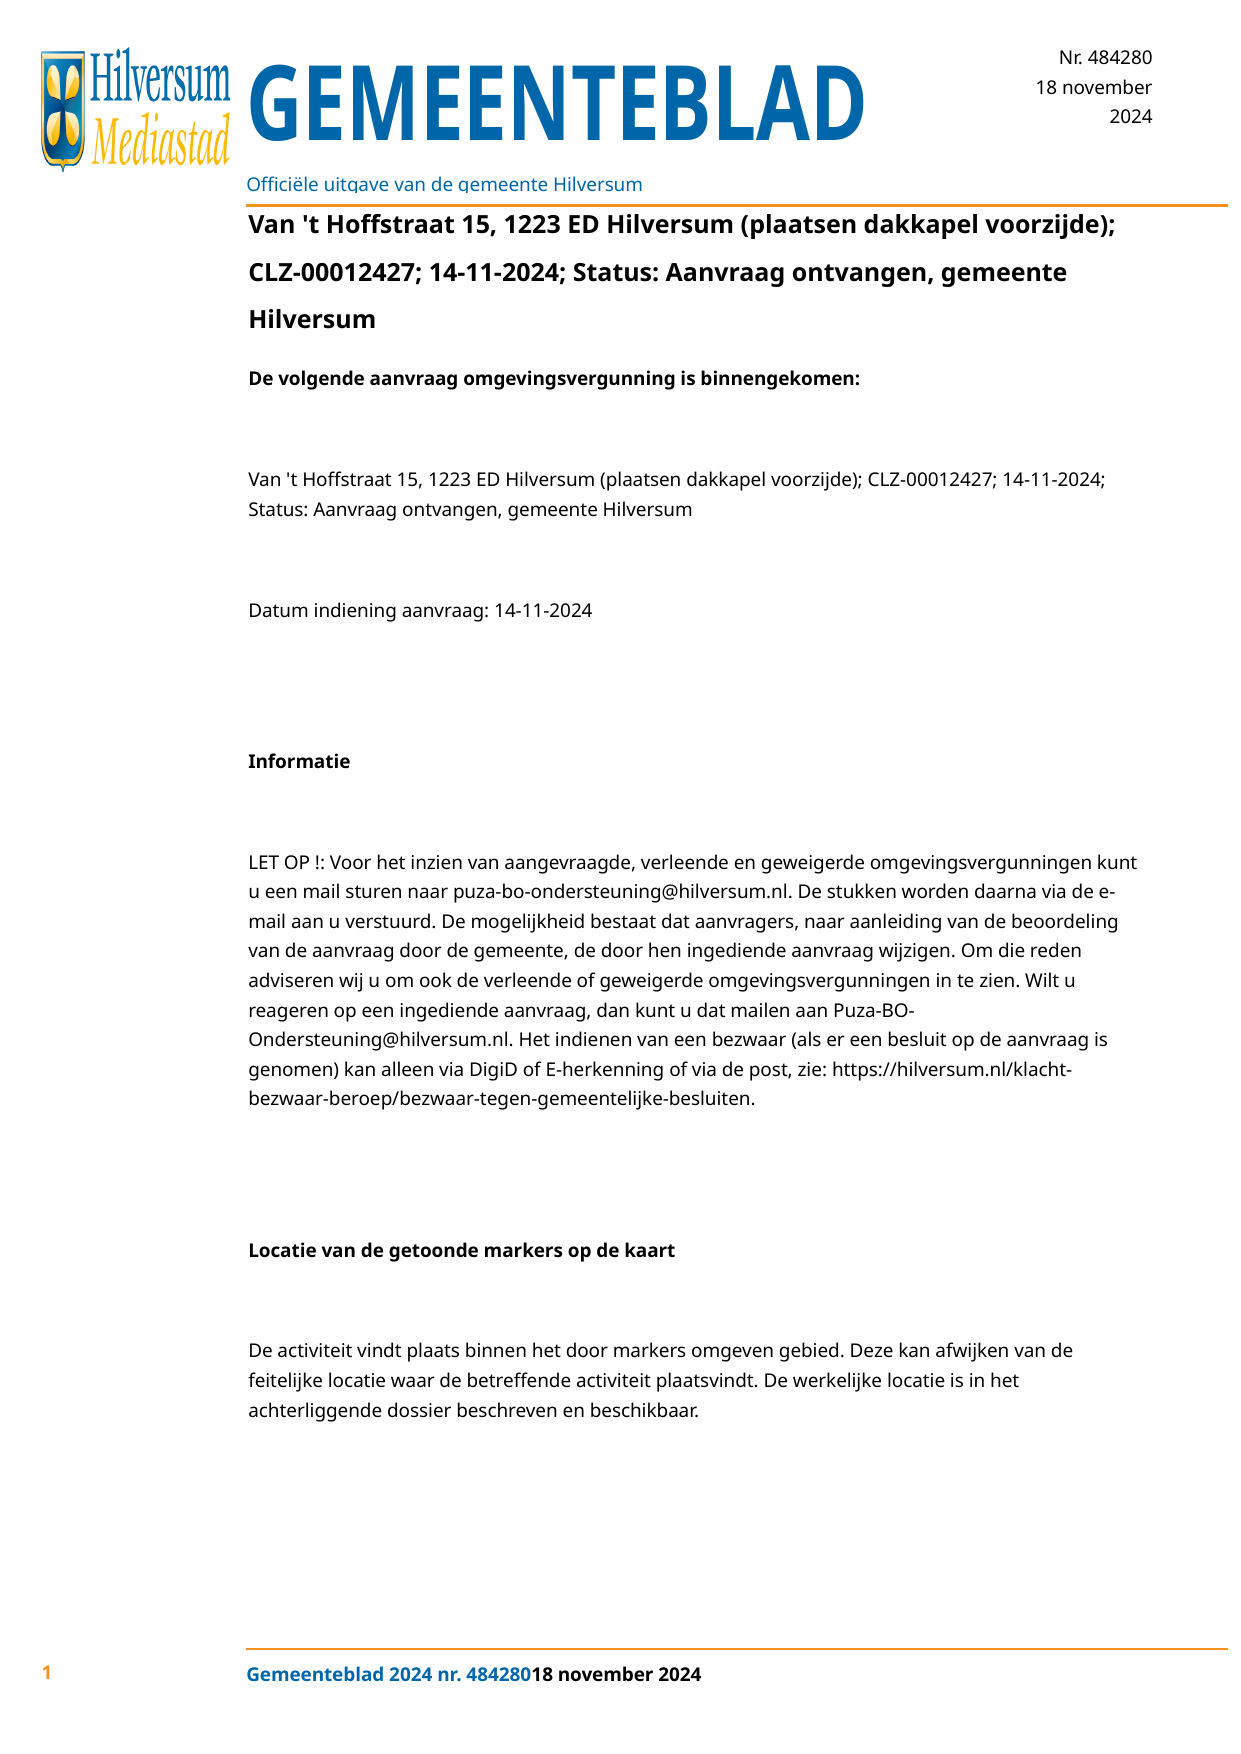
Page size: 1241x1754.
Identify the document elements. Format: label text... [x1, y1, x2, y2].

text LET OP !: Voor het inzien van aangevraagde, verleende en geweigerde omgevingsvergunningen kunt u een mail sturen naar puza-bo-ondersteuning@hilversum.nl. De stukken worden daarna via de e-mail aan u verstuurd. De mogelijkheid bestaat dat aanvragers, naar aanleiding van de beoordeling van de aanvraag door de gemeente, de door hen ingediende aanvraag wijzigen. Om die reden adviseren wij u om ook de verleende of geweigerde omgevingsvergunningen in te zien. Wilt u reageren op een ingediende aanvraag, dan kunt u dat mailen aan Puza-BO-Ondersteuning@hilversum.nl. Het indienen van een bezwaar (als er een besluit op de aanvraag is genomen) kan alleen via DigiD of E-herkenning of via de post, zie: https://hilversum.nl/klacht-bezwaar-beroep/bezwaar-tegen-gemeentelijke-besluiten. [248, 849, 1152, 1111]
picture [41, 47, 231, 172]
text Locatie van de getoonde markers op de kaart [248, 1237, 1152, 1262]
text Van 't Hoffstraat 15, 1223 ED Hilversum (plaatsen dakkapel voorzijde); CLZ-00012427; 14-11-2024; Status: Aanvraag ontvangen, gemeente Hilversum [248, 466, 1152, 522]
text De activiteit vindt plaats binnen het door markers omgeven gebied. Deze kan afwijken van de feitelijke locatie waar de betreffende activiteit plaatsvindt. De werkelijke locatie is in het achterliggende dossier beschreven en beschikbaar. [248, 1338, 1152, 1422]
text De volgende aanvraag omgevingsvergunning is binnengekomen: [248, 366, 1152, 391]
text Datum indiening aanvraag: 14-11-2024 [248, 597, 1152, 622]
text Van 't Hoffstraat 15, 1223 ED Hilversum (plaatsen dakkapel voorzijde); CLZ-00012427; 14-11-2024; Status: Aanvraag ontvangen, gemeente Hilversum [248, 207, 1152, 336]
text Informatie [248, 748, 1152, 774]
